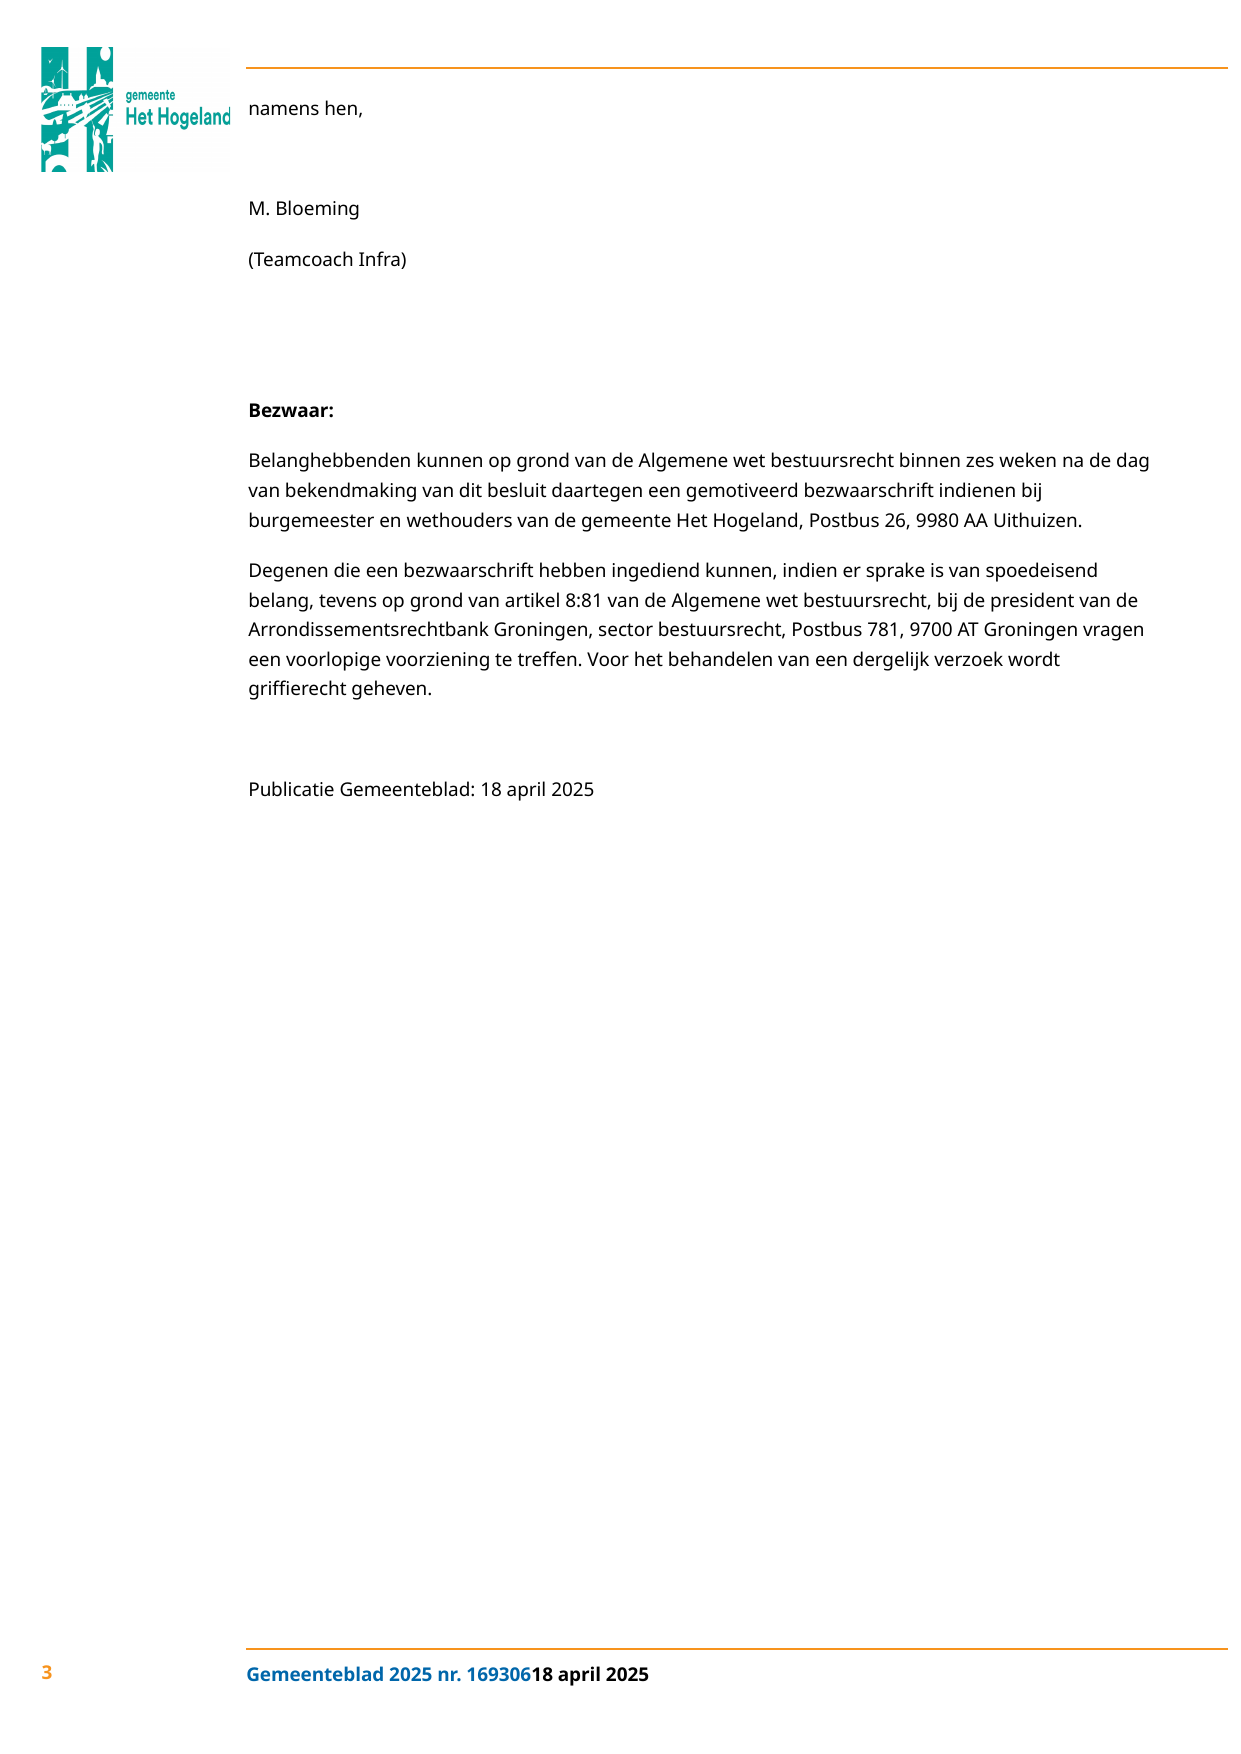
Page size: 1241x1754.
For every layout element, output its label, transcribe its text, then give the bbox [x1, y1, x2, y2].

text Publicatie Gemeenteblad: 18 april 2025 [248, 776, 1152, 802]
picture [41, 47, 231, 172]
text M. Bloeming [248, 196, 1152, 221]
text namens hen, [248, 95, 1152, 121]
text (Teamcoach Infra) [248, 246, 1152, 272]
text Bezwaar: [248, 397, 1152, 423]
text Degenen die een bezwaarschrift hebben ingediend kunnen, indien er sprake is van spoedeisend belang, tevens op grond van artikel 8:81 van de Algemene wet bestuursrecht, bij de president van de Arrondissementsrechtbank Groningen, sector bestuursrecht, Postbus 781, 9700 AT Groningen vragen een voorlopige voorziening te treffen. Voor het behandelen van een dergelijk verzoek wordt griffierecht geheven. [248, 557, 1152, 701]
text Belanghebbenden kunnen op grond van de Algemene wet bestuursrecht binnen zes weken na de dag van bekendmaking van dit besluit daartegen een gemotiveerd bezwaarschrift indienen bij burgemeester en wethouders van de gemeente Het Hogeland, Postbus 26, 9980 AA Uithuizen. [248, 448, 1152, 533]
